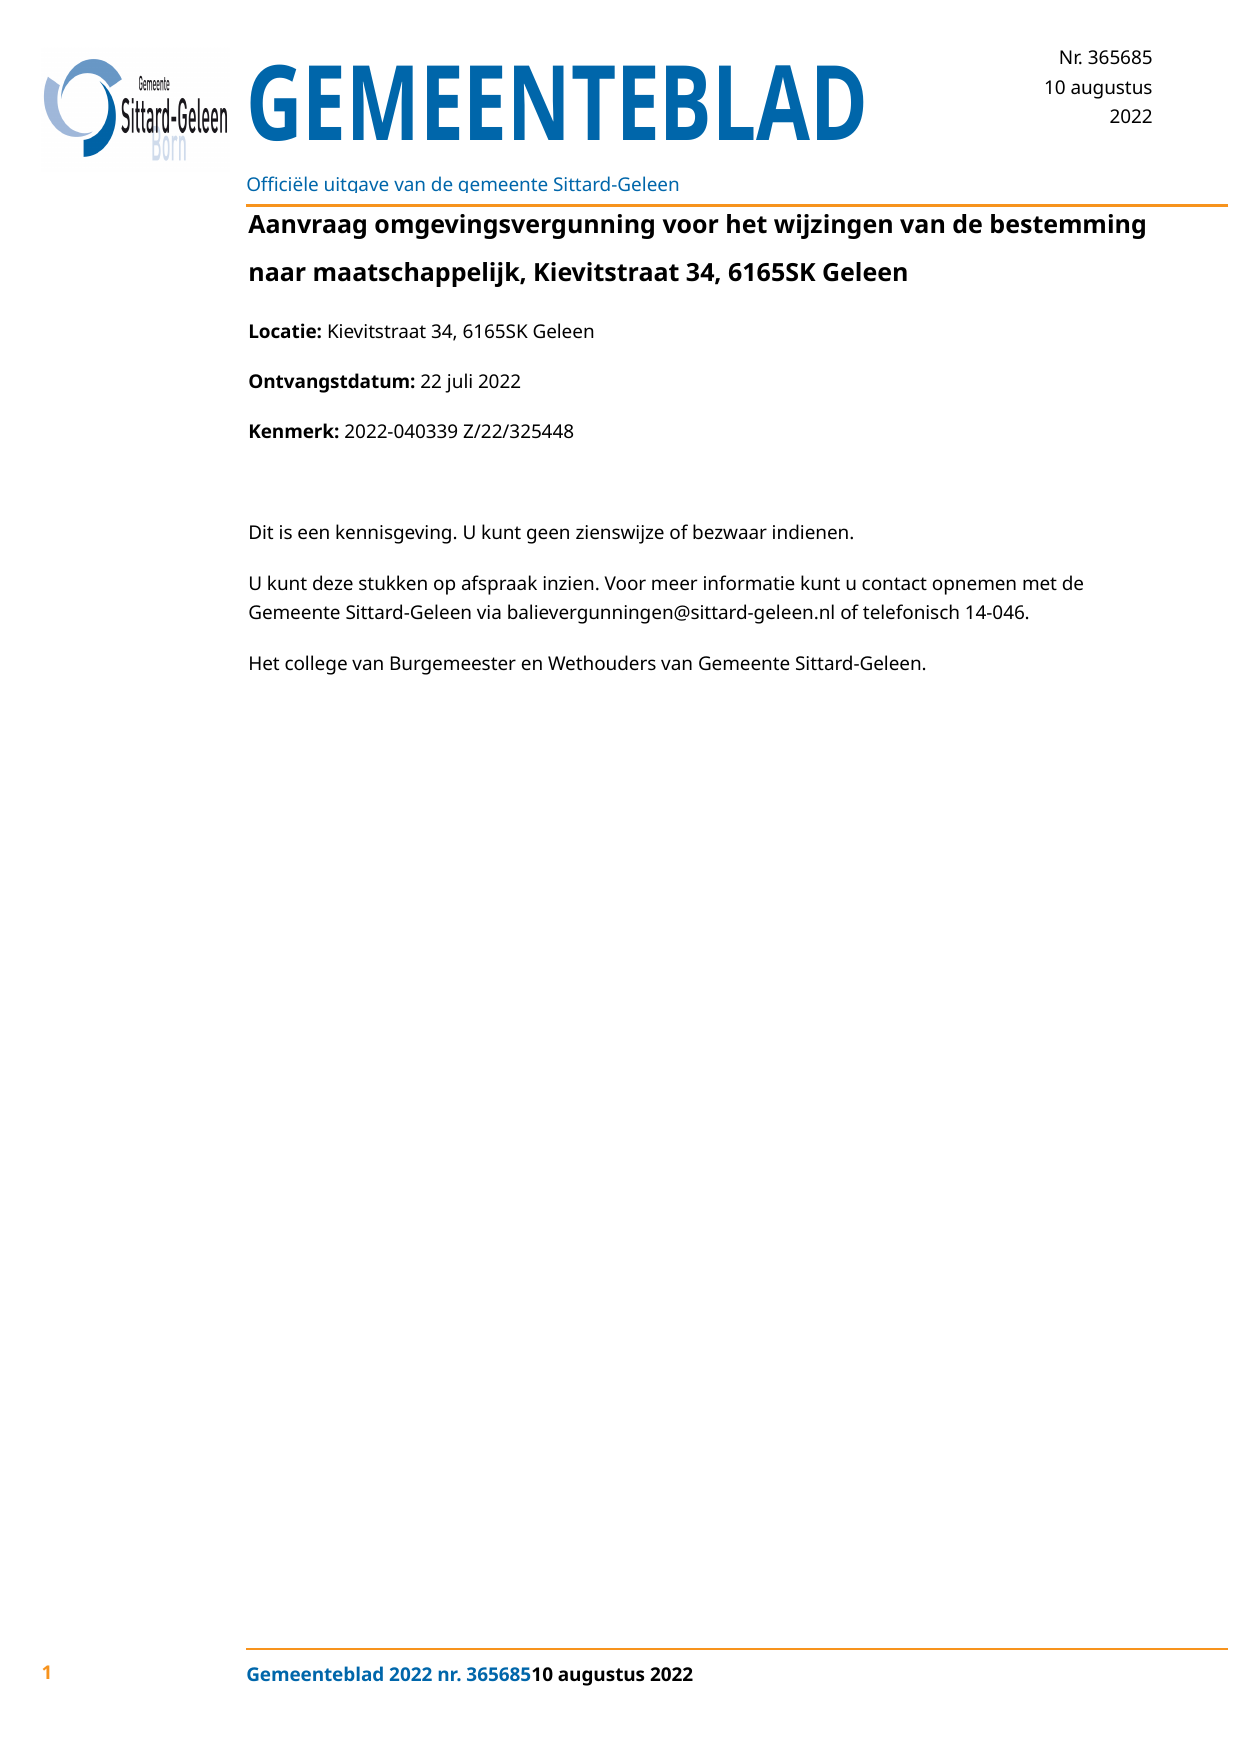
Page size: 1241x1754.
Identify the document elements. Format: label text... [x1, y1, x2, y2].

picture [41, 47, 231, 172]
text Dit is een kennisgeving. U kunt geen zienswijze of bezwaar indienen. [248, 519, 1152, 545]
text U kunt deze stukken op afspraak inzien. Voor meer informatie kunt u contact opnemen met de Gemeente Sittard-Geleen via balievergunningen@sittard-geleen.nl of telefonisch 14-046. [248, 570, 1152, 625]
text Het college van Burgemeester en Wethouders van Gemeente Sittard-Geleen. [248, 650, 1152, 676]
text Kenmerk: 2022-040339 Z/22/325448 [248, 419, 1152, 444]
text Ontvangstdatum: 22 juli 2022 [248, 368, 1152, 394]
text Aanvraag omgevingsvergunning voor het wijzingen van de bestemming naar maatschappelijk, Kievitstraat 34, 6165SK Geleen [248, 207, 1152, 288]
text Locatie: Kievitstraat 34, 6165SK Geleen [248, 318, 1152, 344]
